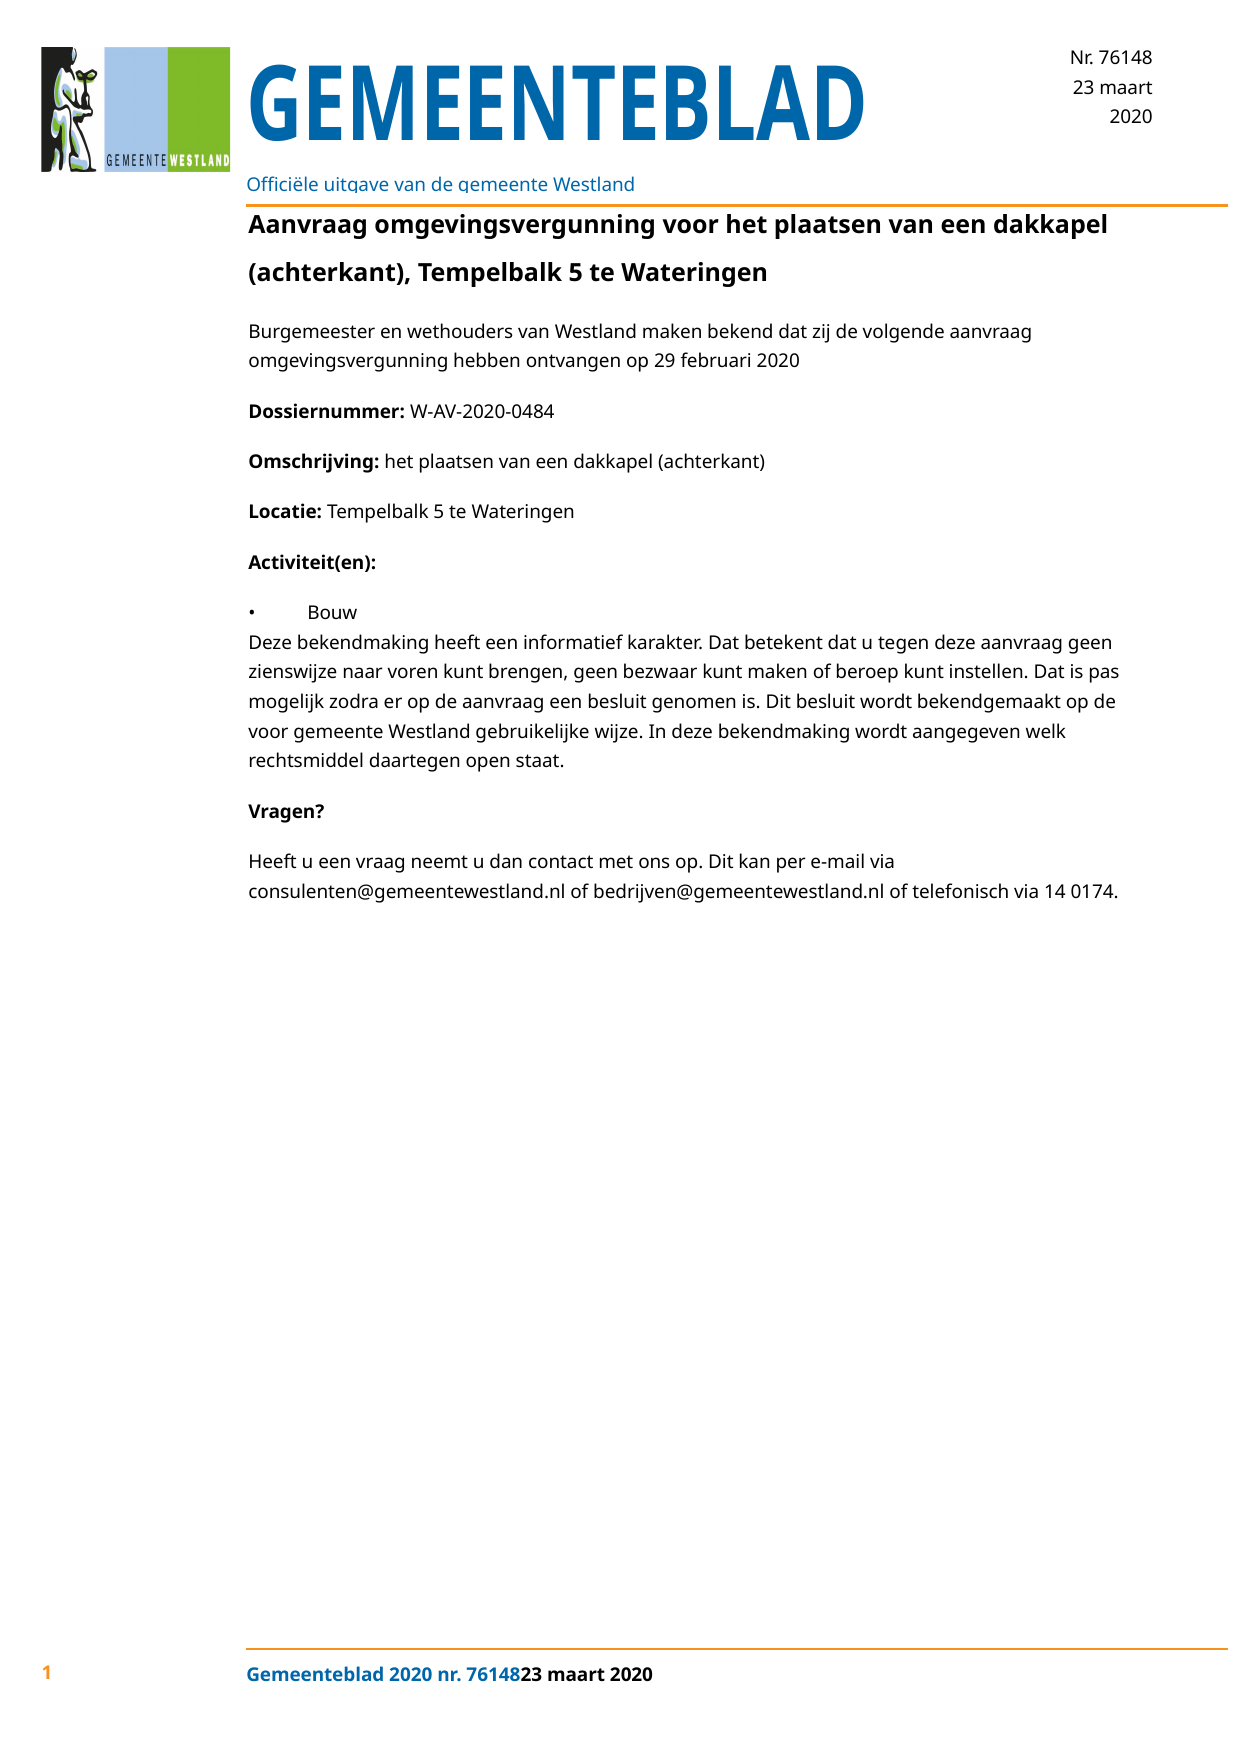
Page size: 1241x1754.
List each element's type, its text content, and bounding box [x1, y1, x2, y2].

text Locatie: Tempelbalk 5 te Wateringen [248, 499, 1152, 524]
text Omschrijving: het plaatsen van een dakkapel (achterkant) [248, 448, 1152, 474]
text Heeft u een vraag neemt u dan contact met ons op. Dit kan per e-mail via consulenten@gemeentewestland.nl of bedrijven@gemeentewestland.nl of telefonisch via 14 0174. [248, 848, 1152, 904]
picture [41, 47, 231, 172]
text Aanvraag omgevingsvergunning voor het plaatsen van een dakkapel (achterkant), Tempelbalk 5 te Wateringen [248, 207, 1152, 288]
text Vragen? [248, 798, 1152, 824]
text Activiteit(en): [248, 549, 1152, 575]
list Bouw [248, 599, 1152, 625]
text Dossiernummer: W-AV-2020-0484 [248, 398, 1152, 424]
text Burgemeester en wethouders van Westland maken bekend dat zij de volgende aanvraag omgevingsvergunning hebben ontvangen op 29 februari 2020 [248, 318, 1152, 373]
text Deze bekendmaking heeft een informatief karakter. Dat betekent dat u tegen deze aanvraag geen zienswijze naar voren kunt brengen, geen bezwaar kunt maken of beroep kunt instellen. Dat is pas mogelijk zodra er op de aanvraag een besluit genomen is. Dit besluit wordt bekendgemaakt op de voor gemeente Westland gebruikelijke wijze. In deze bekendmaking wordt aangegeven welk rechtsmiddel daartegen open staat. [248, 629, 1152, 773]
